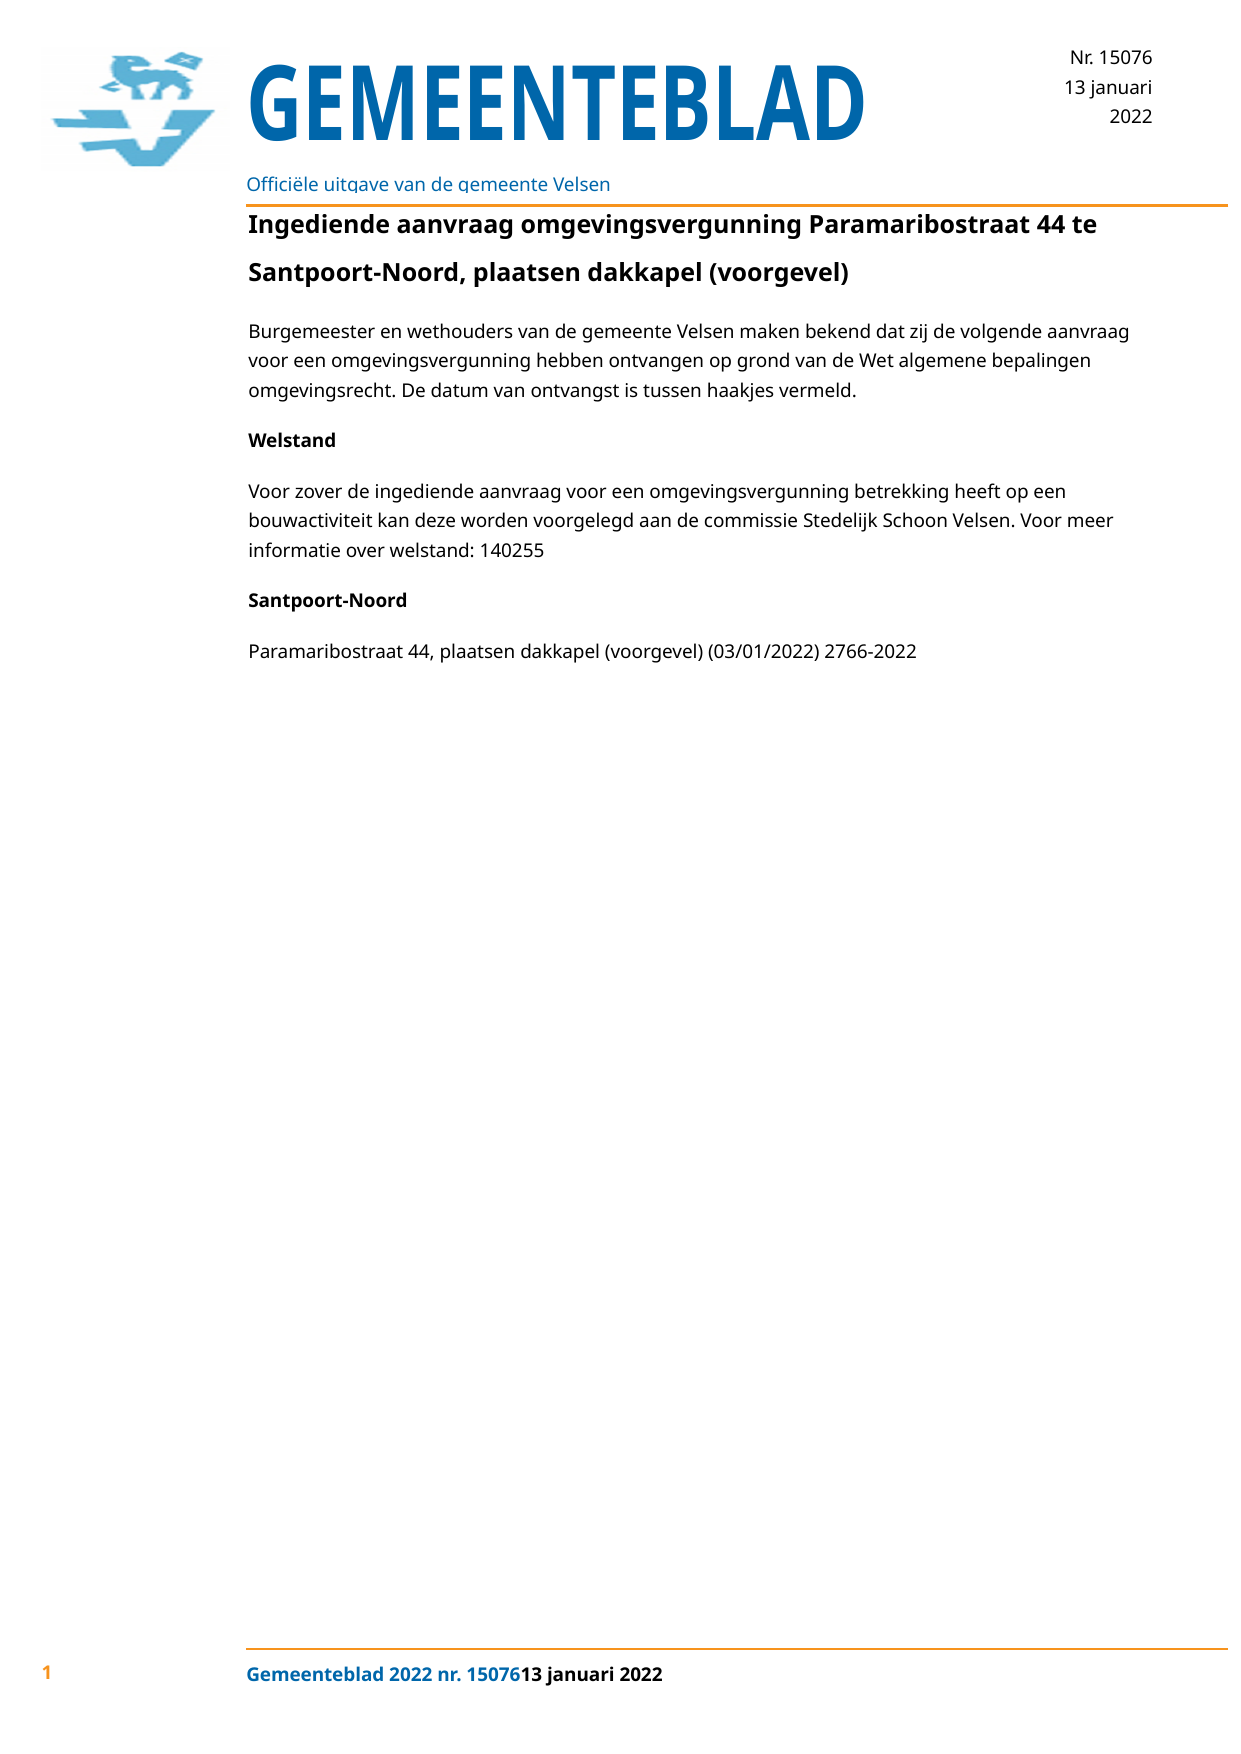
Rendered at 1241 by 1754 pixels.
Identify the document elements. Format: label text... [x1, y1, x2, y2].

text Paramaribostraat 44, plaatsen dakkapel (voorgevel) (03/01/2022) 2766-2022 [248, 638, 1152, 664]
text Voor zover de ingediende aanvraag voor een omgevingsvergunning betrekking heeft op een bouwactiviteit kan deze worden voorgelegd aan de commissie Stedelijk Schoon Velsen. Voor meer informatie over welstand: 140255 [248, 478, 1152, 563]
text Burgemeester en wethouders van de gemeente Velsen maken bekend dat zij de volgende aanvraag voor een omgevingsvergunning hebben ontvangen op grond van de Wet algemene bepalingen omgevingsrecht. De datum van ontvangst is tussen haakjes vermeld. [248, 318, 1152, 403]
picture [41, 47, 231, 172]
text Santpoort-Noord [248, 587, 1152, 613]
text Welstand [248, 427, 1152, 453]
text Ingediende aanvraag omgevingsvergunning Paramaribostraat 44 te Santpoort-Noord, plaatsen dakkapel (voorgevel) [248, 207, 1152, 288]
